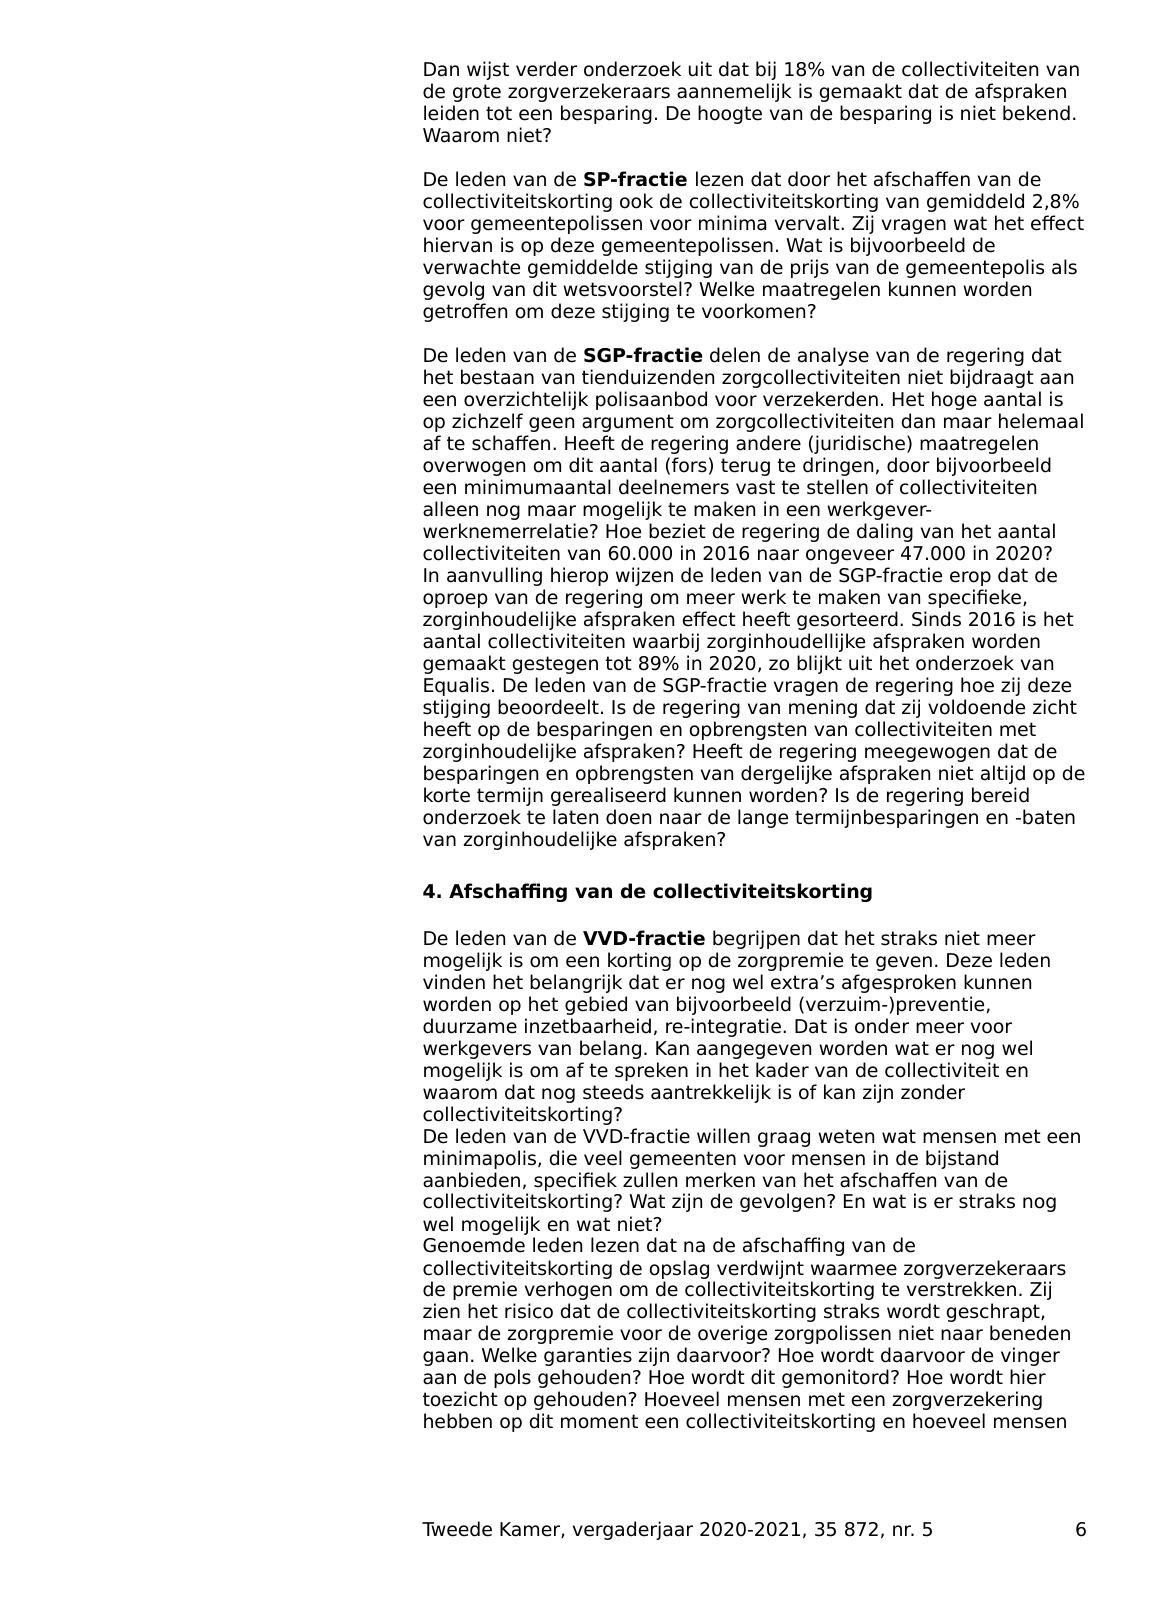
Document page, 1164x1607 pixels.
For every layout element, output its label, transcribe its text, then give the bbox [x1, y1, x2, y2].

text De leden van de VVD-fractie begrijpen dat het straks niet meer mogelijk is om een korting op de zorgpremie te geven. Deze leden vinden het belangrijk dat er nog wel extra’s afgesproken kunnen worden op het gebied van bijvoorbeeld (verzuim-)preventie, duurzame inzetbaarheid, re-integratie. Dat is onder meer voor werkgevers van belang. Kan aangegeven worden wat er nog wel mogelijk is om af te spreken in het kader van de collectiviteit en waarom dat nog steeds aantrekkelijk is of kan zijn zonder collectiviteitskorting? [422, 928, 1087, 1126]
text Dan wijst verder onderzoek uit dat bij 18% van de collectiviteiten van de grote zorgverzekeraars aannemelijk is gemaakt dat de afspraken leiden tot een besparing. De hoogte van de besparing is niet bekend. Waarom niet? [422, 59, 1087, 147]
text De leden van de SP-fractie lezen dat door het afschaffen van de collectiviteitskorting ook de collectiviteitskorting van gemiddeld 2,8% voor gemeentepolissen voor minima vervalt. Zij vragen wat het effect hiervan is op deze gemeentepolissen. Wat is bijvoorbeeld de verwachte gemiddelde stijging van de prijs van de gemeentepolis als gevolg van dit wetsvoorstel? Welke maatregelen kunnen worden getroffen om deze stijging te voorkomen? [422, 169, 1087, 323]
text In aanvulling hierop wijzen de leden van de SGP-fractie erop dat de oproep van de regering om meer werk te maken van specifieke, zorginhoudelijke afspraken effect heeft gesorteerd. Sinds 2016 is het aantal collectiviteiten waarbij zorginhoudellijke afspraken worden gemaakt gestegen tot 89% in 2020, zo blijkt uit het onderzoek van Equalis. De leden van de SGP-fractie vragen de regering hoe zij deze stijging beoordeelt. Is de regering van mening dat zij voldoende zicht heeft op de besparingen en opbrengsten van collectiviteiten met zorginhoudelijke afspraken? Heeft de regering meegewogen dat de besparingen en opbrengsten van dergelijke afspraken niet altijd op de korte termijn gerealiseerd kunnen worden? Is de regering bereid onderzoek te laten doen naar de lange termijnbesparingen en -baten van zorginhoudelijke afspraken? [422, 565, 1087, 851]
text De leden van de SGP-fractie delen de analyse van de regering dat het bestaan van tienduizenden zorgcollectiviteiten niet bijdraagt aan een overzichtelijk polisaanbod voor verzekerden. Het hoge aantal is op zichzelf geen argument om zorgcollectiviteiten dan maar helemaal af te schaffen. Heeft de regering andere (juridische) maatregelen overwogen om dit aantal (fors) terug te dringen, door bijvoorbeeld een minimumaantal deelnemers vast te stellen of collectiviteiten alleen nog maar mogelijk te maken in een werkgever-werknemerrelatie? Hoe beziet de regering de daling van het aantal collectiviteiten van 60.000 in 2016 naar ongeveer 47.000 in 2020? [422, 345, 1087, 565]
text De leden van de VVD-fractie willen graag weten wat mensen met een minimapolis, die veel gemeenten voor mensen in de bijstand aanbieden, specifiek zullen merken van het afschaffen van de collectiviteitskorting? Wat zijn de gevolgen? En wat is er straks nog wel mogelijk en wat niet? [422, 1126, 1087, 1235]
text Genoemde leden lezen dat na de afschaffing van de collectiviteitskorting de opslag verdwijnt waarmee zorgverzekeraars de premie verhogen om de collectiviteitskorting te verstrekken. Zij zien het risico dat de collectiviteitskorting straks wordt geschrapt, maar de zorgpremie voor de overige zorgpolissen niet naar beneden gaan. Welke garanties zijn daarvoor? Hoe wordt daarvoor de vinger aan de pols gehouden? Hoe wordt dit gemonitord? Hoe wordt hier toezicht op gehouden? Hoeveel mensen met een zorgverzekering hebben op dit moment een collectiviteitskorting en hoeveel mensen [422, 1235, 1087, 1433]
subtitle 4. Afschaffing van de collectiviteitskorting [422, 881, 1087, 903]
